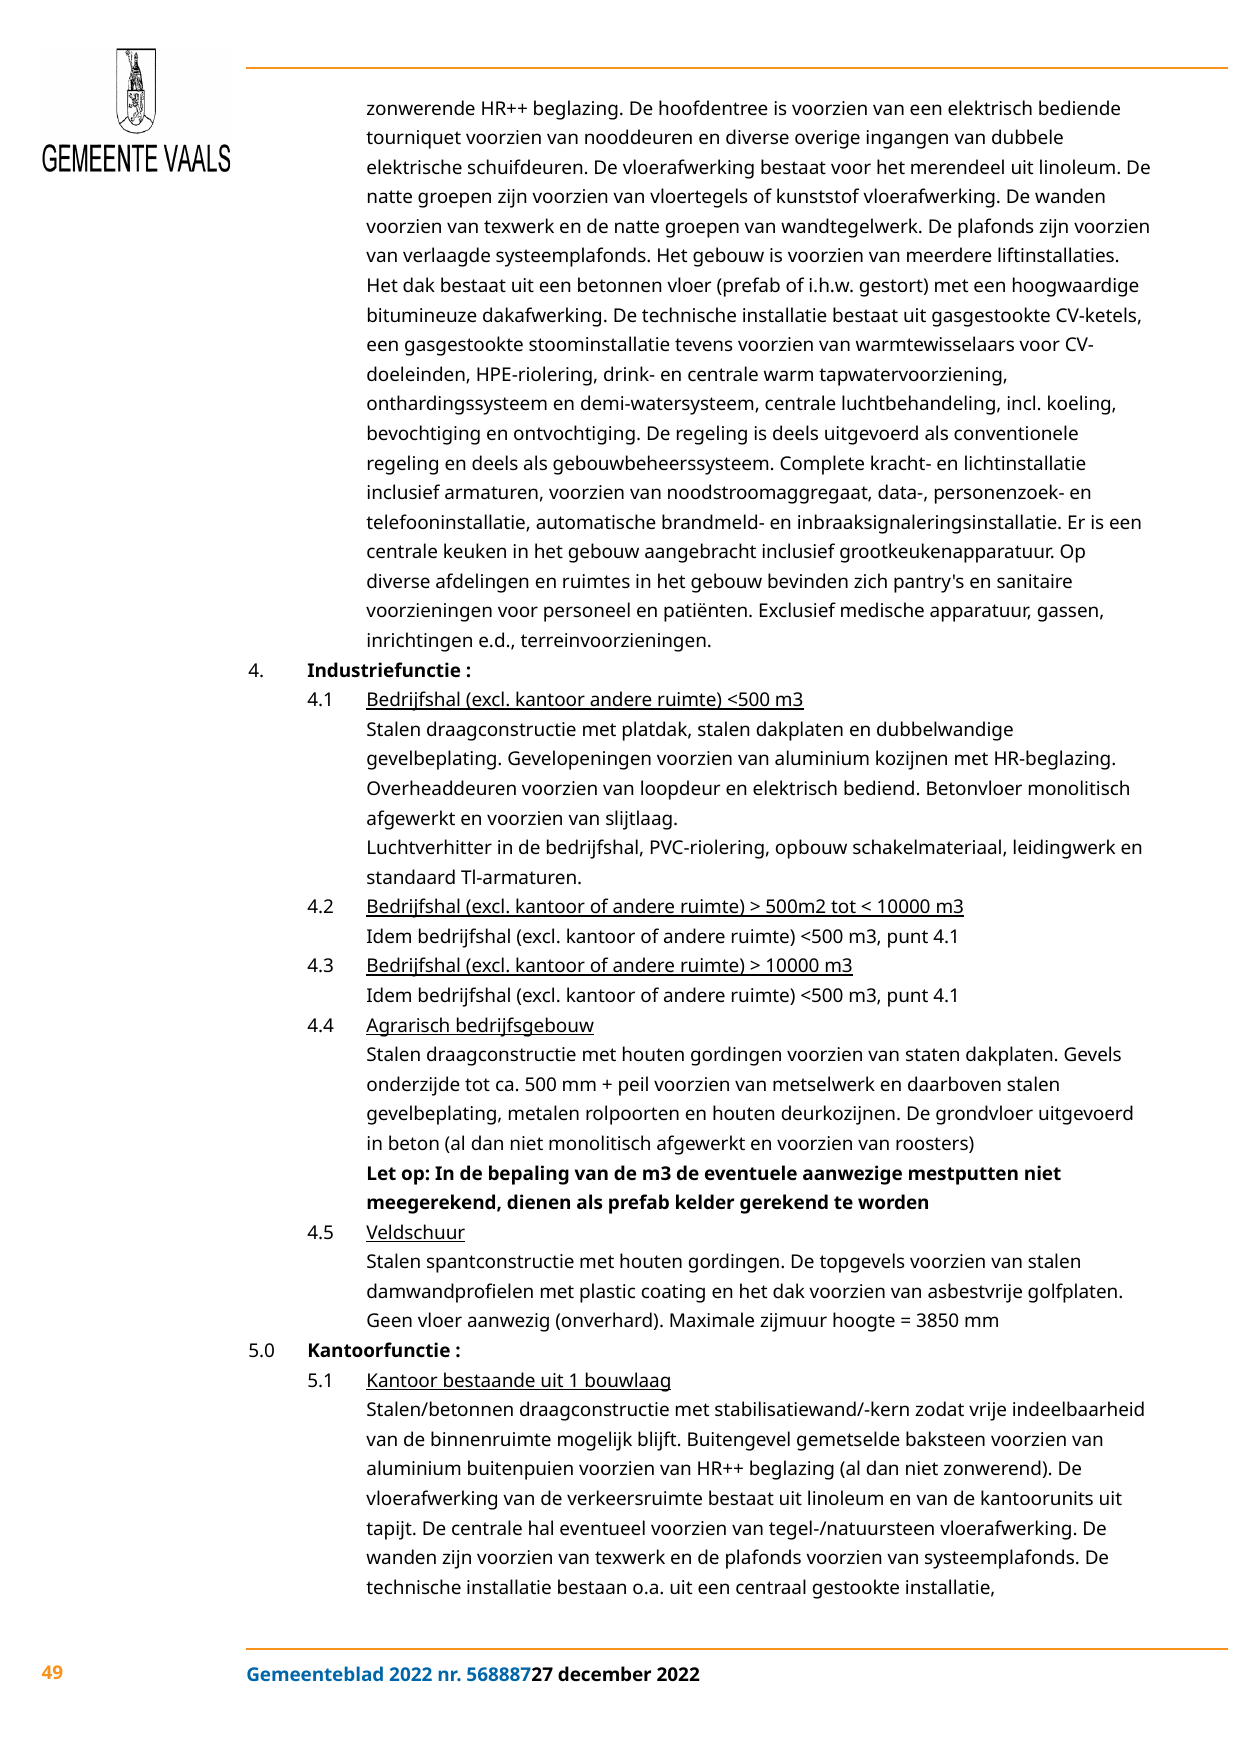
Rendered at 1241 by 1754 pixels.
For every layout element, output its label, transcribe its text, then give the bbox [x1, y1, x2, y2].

list Veldschuur [307, 1219, 1152, 1245]
list Stalen draagconstructie met houten gordingen voorzien van staten dakplaten. Gevels onderzijde tot ca. 500 mm + peil voorzien van metselwerk en daarboven stalen gevelbeplating, metalen rolpoorten en houten deurkozijnen. De grondvloer uitgevoerd in beton (al dan niet monolitisch afgewerkt en voorzien van roosters) [307, 1041, 1152, 1156]
list Stalen draagconstructie met platdak, stalen dakplaten en dubbelwandige gevelbeplating. Gevelopeningen voorzien van aluminium kozijnen met HR-beglazing. Overheaddeuren voorzien van loopdeur en elektrisch bediend. Betonvloer monolitisch afgewerkt en voorzien van slijtlaag. [307, 716, 1152, 831]
list Bedrijfshal (excl. kantoor of andere ruimte) > 10000 m3 [307, 953, 1152, 978]
list Let op: In de bepaling van de m3 de eventuele aanwezige mestputten niet meegerekend, dienen als prefab kelder gerekend te worden [307, 1160, 1152, 1215]
list Idem bedrijfshal (excl. kantoor of andere ruimte) <500 m3, punt 4.1 [307, 982, 1152, 1008]
list Idem bedrijfshal (excl. kantoor of andere ruimte) <500 m3, punt 4.1 [307, 923, 1152, 949]
list Kantoor bestaande uit 1 bouwlaag [307, 1367, 1152, 1393]
picture [41, 47, 231, 172]
list Agrarisch bedrijfsgebouw [307, 1012, 1152, 1038]
list Bedrijfshal (excl. kantoor of andere ruimte) > 500m2 tot < 10000 m3 [307, 893, 1152, 919]
list Industriefunctie : [248, 657, 1152, 683]
list Stalen spantconstructie met houten gordingen. De topgevels voorzien van stalen damwandprofielen met plastic coating en het dak voorzien van asbestvrije golfplaten. Geen vloer aanwezig (onverhard). Maximale zijmuur hoogte = 3850 mm [307, 1248, 1152, 1333]
list Bedrijfshal (excl. kantoor andere ruimte) <500 m3 [307, 686, 1152, 712]
list zonwerende HR++ beglazing. De hoofdentree is voorzien van een elektrisch bediende tourniquet voorzien van nooddeuren en diverse overige ingangen van dubbele elektrische schuifdeuren. De vloerafwerking bestaat voor het merendeel uit linoleum. De natte groepen zijn voorzien van vloertegels of kunststof vloerafwerking. De wanden voorzien van texwerk en de natte groepen van wandtegelwerk. De plafonds zijn voorzien van verlaagde systeemplafonds. Het gebouw is voorzien van meerdere liftinstallaties. Het dak bestaat uit een betonnen vloer (prefab of i.h.w. gestort) met een hoogwaardige bitumineuze dakafwerking. De technische installatie bestaat uit gasgestookte CV-ketels, een gasgestookte stoominstallatie tevens voorzien van warmtewisselaars voor CV-doeleinden, HPE-riolering, drink- en centrale warm tapwatervoorziening, onthardingssysteem en demi-watersysteem, centrale luchtbehandeling, incl. koeling, bevochtiging en ontvochtiging. De regeling is deels uitgevoerd als conventionele regeling en deels als gebouwbeheerssysteem. Complete kracht- en lichtinstallatie inclusief armaturen, voorzien van noodstroomaggregaat, data-, personenzoek- en telefooninstallatie, automatische brandmeld- en inbraaksignaleringsinstallatie. Er is een centrale keuken in het gebouw aangebracht inclusief grootkeukenapparatuur. Op diverse afdelingen en ruimtes in het gebouw bevinden zich pantry's en sanitaire voorzieningen voor personeel en patiënten. Exclusief medische apparatuur, gassen, inrichtingen e.d., terreinvoorzieningen. [307, 95, 1152, 653]
list Luchtverhitter in de bedrijfshal, PVC-riolering, opbouw schakelmateriaal, leidingwerk en standaard Tl-armaturen. [307, 834, 1152, 890]
list Kantoorfunctie : [248, 1337, 1152, 1363]
list Stalen/betonnen draagconstructie met stabilisatiewand/-kern zodat vrije indeelbaarheid van de binnenruimte mogelijk blijft. Buitengevel gemetselde baksteen voorzien van aluminium buitenpuien voorzien van HR++ beglazing (al dan niet zonwerend). De vloerafwerking van de verkeersruimte bestaat uit linoleum en van de kantoorunits uit tapijt. De centrale hal eventueel voorzien van tegel-/natuursteen vloerafwerking. De wanden zijn voorzien van texwerk en de plafonds voorzien van systeemplafonds. De technische installatie bestaan o.a. uit een centraal gestookte installatie, [307, 1396, 1152, 1600]
